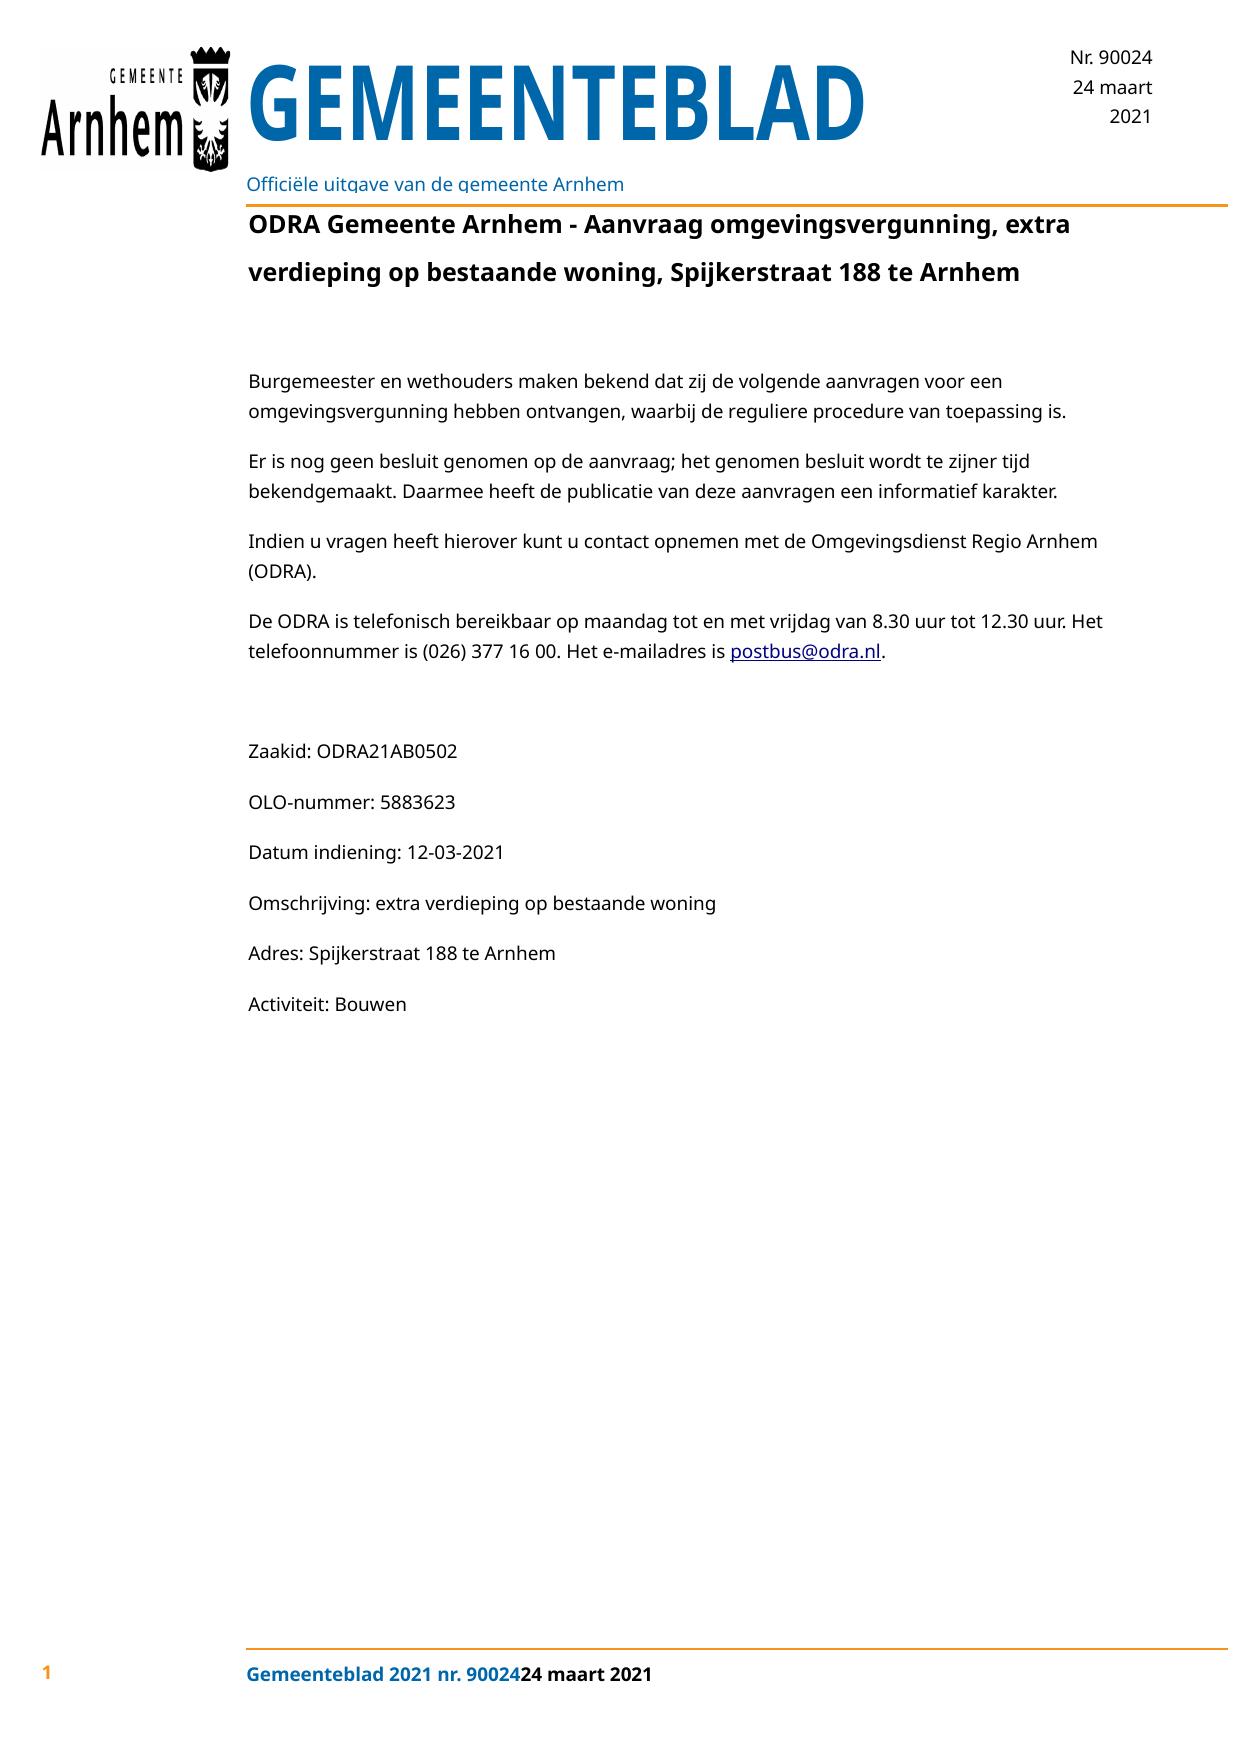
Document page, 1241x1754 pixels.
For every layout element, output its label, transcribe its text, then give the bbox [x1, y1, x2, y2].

text Activiteit: Bouwen [248, 991, 1152, 1017]
text Datum indiening: 12-03-2021 [248, 839, 1152, 865]
text ODRA Gemeente Arnhem - Aanvraag omgevingsvergunning, extra verdieping op bestaande woning, Spijkerstraat 188 te Arnhem [248, 207, 1152, 288]
text OLO-nummer: 5883623 [248, 789, 1152, 815]
text Indien u vragen heeft hierover kunt u contact opnemen met de Omgevingsdienst Regio Arnhem (ODRA). [248, 528, 1152, 584]
text Er is nog geen besluit genomen op de aanvraag; het genomen besluit wordt te zijner tijd bekendgemaakt. Daarmee heeft de publicatie van deze aanvragen een informatief karakter. [248, 448, 1152, 504]
picture [41, 47, 231, 172]
text Omschrijving: extra verdieping op bestaande woning [248, 890, 1152, 916]
text De ODRA is telefonisch bereikbaar op maandag tot en met vrijdag van 8.30 uur tot 12.30 uur. Het telefoonnummer is (026) 377 16 00. Het e-mailadres is postbus@odra.nl. [248, 608, 1152, 664]
text Adres: Spijkerstraat 188 te Arnhem [248, 940, 1152, 966]
text Burgemeester en wethouders maken bekend dat zij de volgende aanvragen voor een omgevingsvergunning hebben ontvangen, waarbij de reguliere procedure van toepassing is. [248, 368, 1152, 424]
text Zaakid: ODRA21AB0502 [248, 739, 1152, 764]
